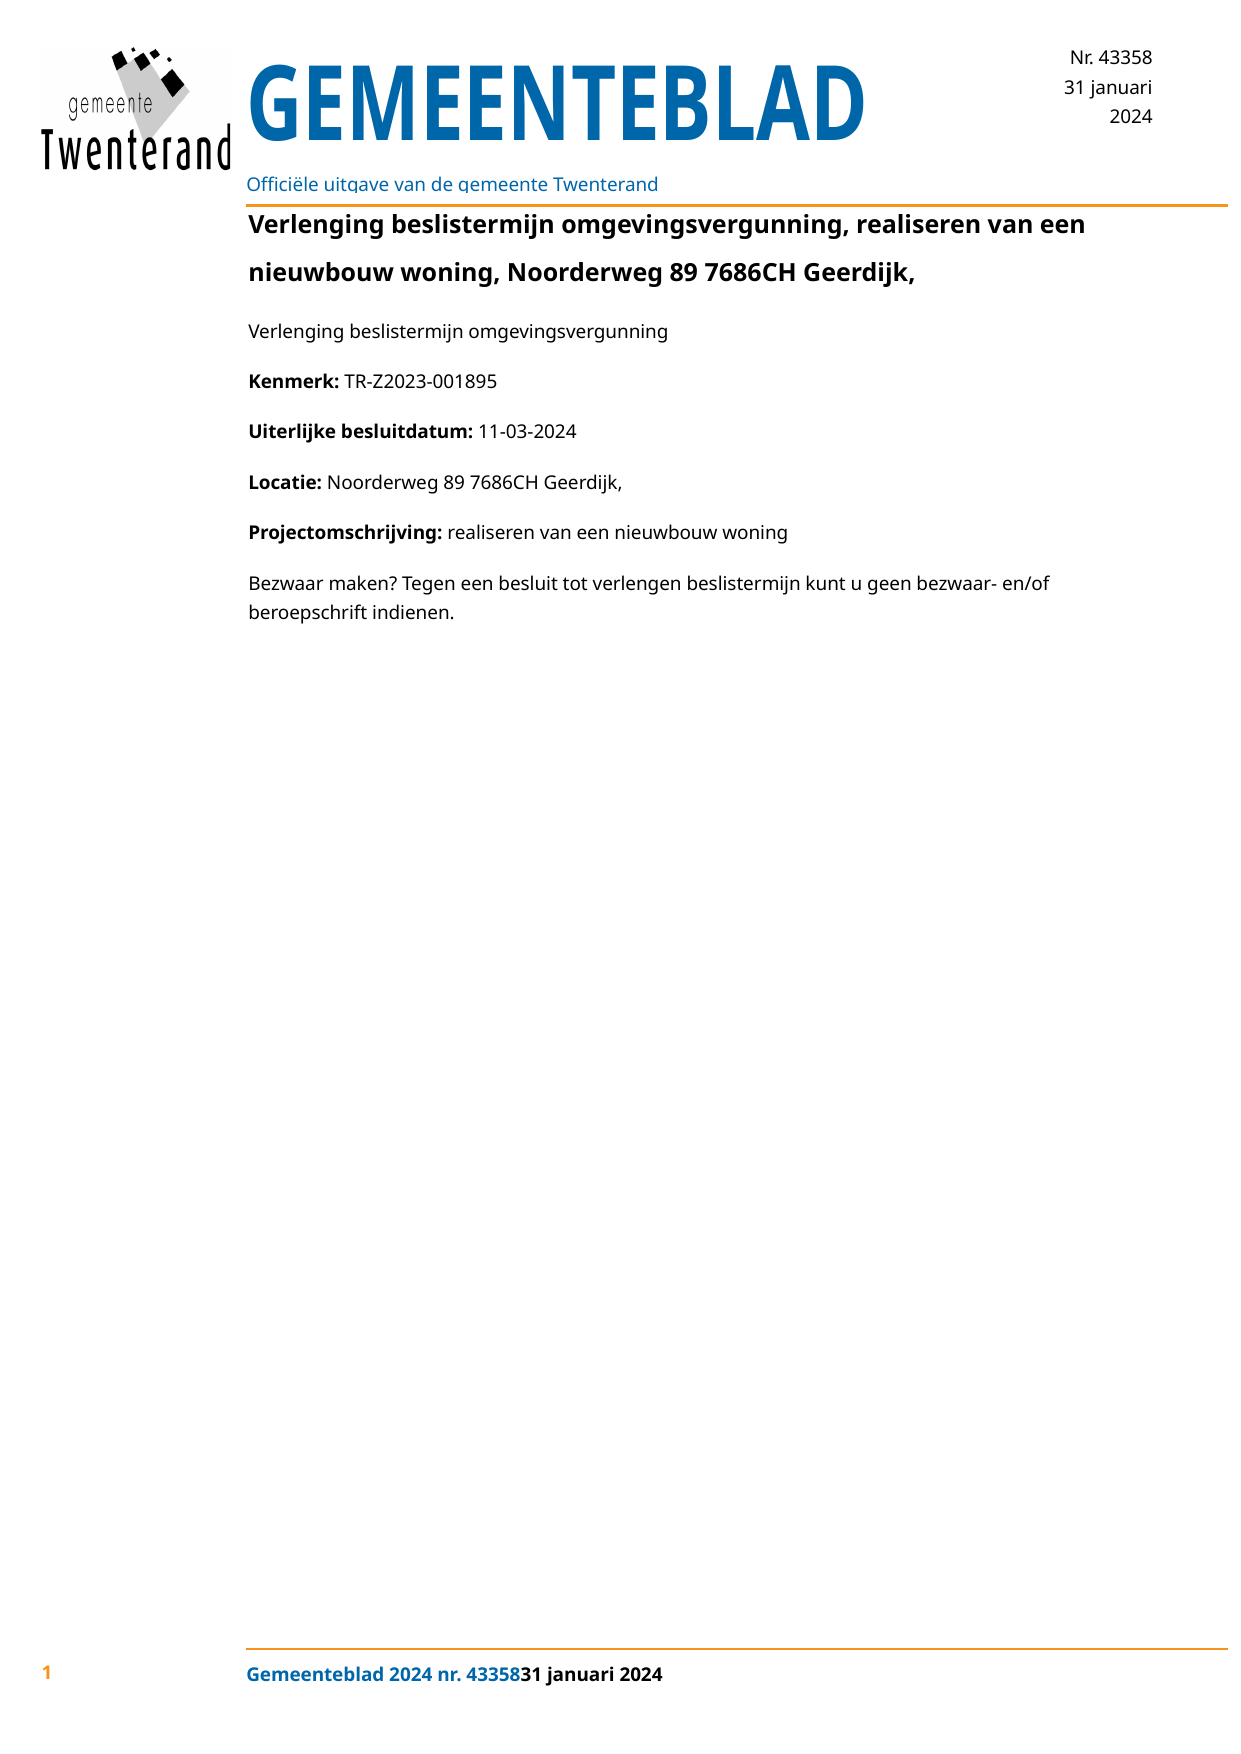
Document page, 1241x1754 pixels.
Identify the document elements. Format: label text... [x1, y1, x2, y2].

picture [41, 47, 231, 172]
text Kenmerk: TR-Z2023-001895 [248, 368, 1152, 394]
text Verlenging beslistermijn omgevingsvergunning, realiseren van een nieuwbouw woning, Noorderweg 89 7686CH Geerdijk, [248, 207, 1152, 288]
text Bezwaar maken? Tegen een besluit tot verlengen beslistermijn kunt u geen bezwaar- en/of beroepschrift indienen. [248, 570, 1152, 625]
text Locatie: Noorderweg 89 7686CH Geerdijk, [248, 469, 1152, 495]
text Verlenging beslistermijn omgevingsvergunning [248, 318, 1152, 344]
text Projectomschrijving: realiseren van een nieuwbouw woning [248, 519, 1152, 545]
text Uiterlijke besluitdatum: 11-03-2024 [248, 419, 1152, 444]
